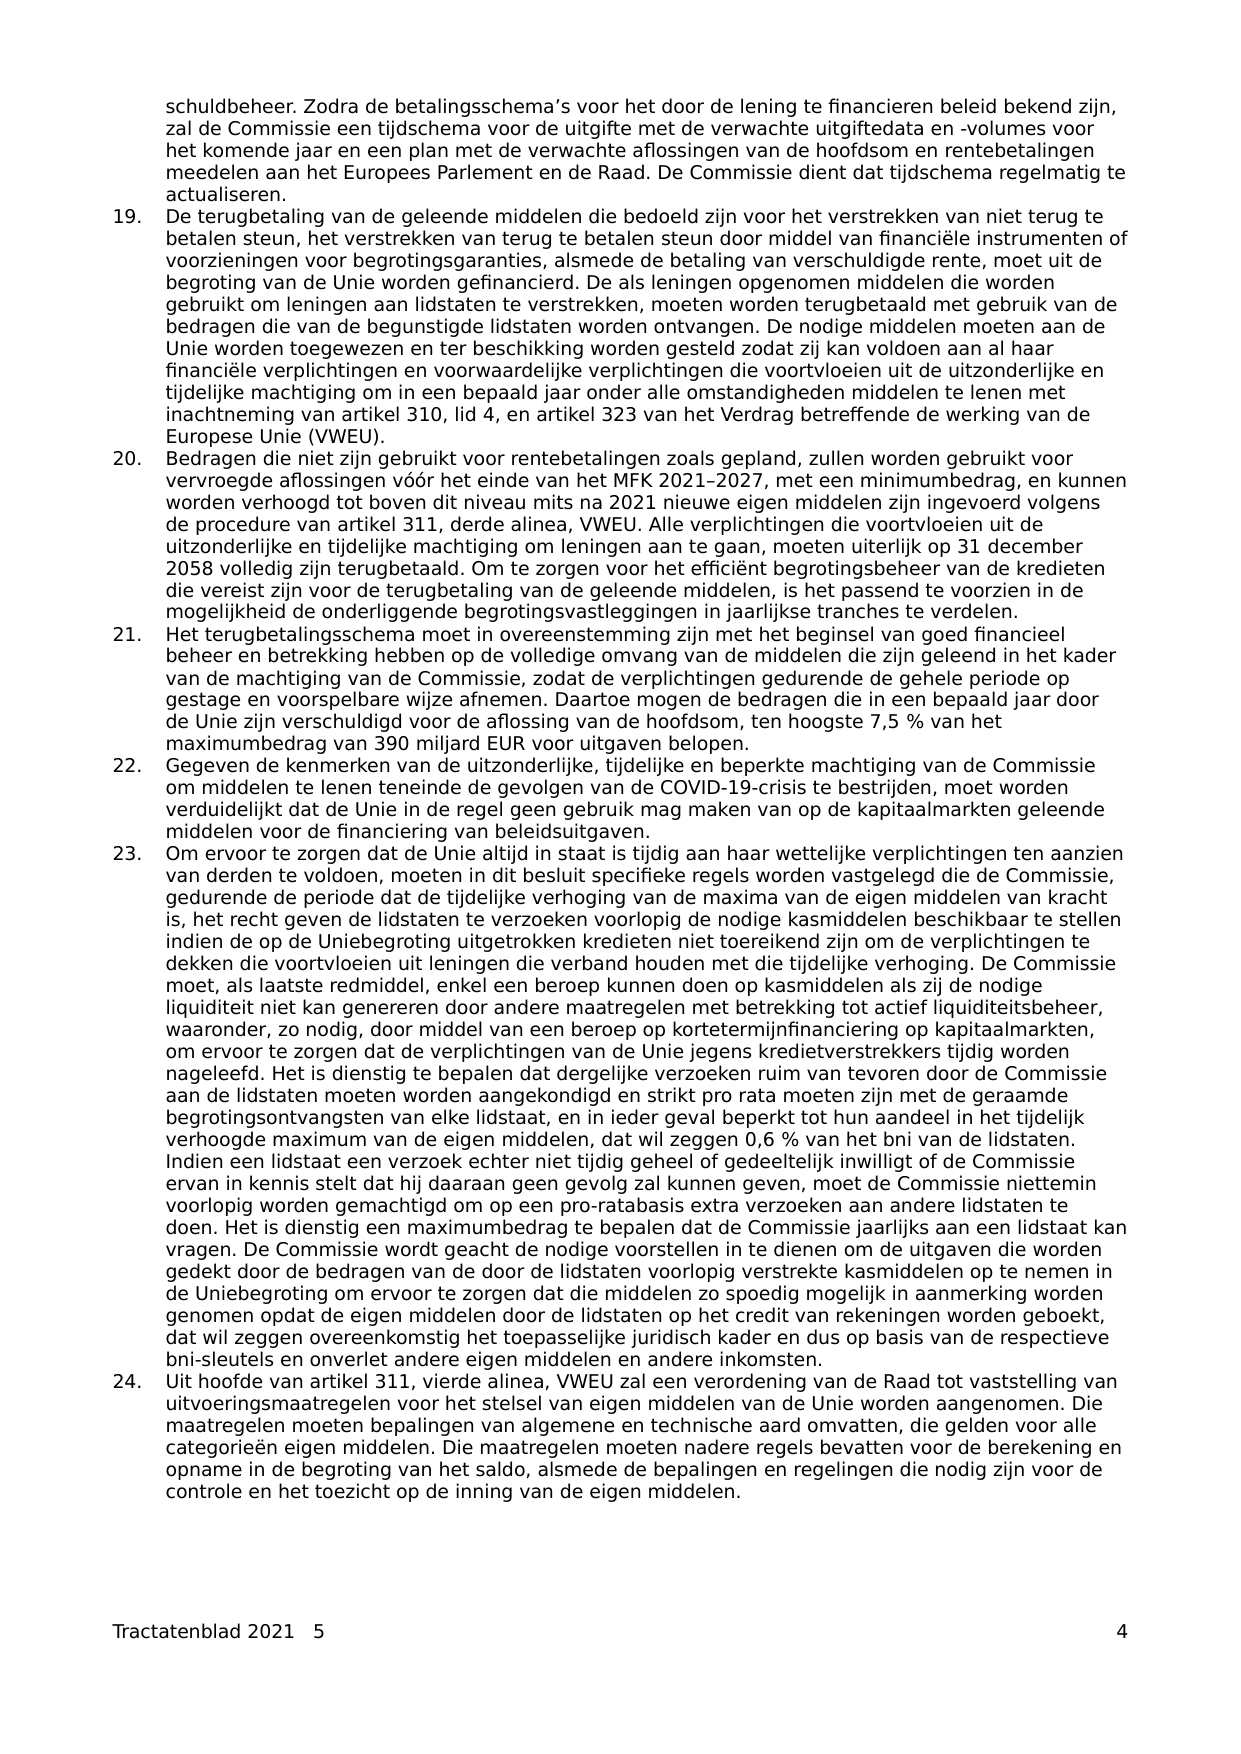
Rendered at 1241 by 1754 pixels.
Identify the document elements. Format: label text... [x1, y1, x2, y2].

text 23. Om ervoor te zorgen dat de Unie altijd in staat is tijdig aan haar wettelijke verplichtingen ten aanzien van derden te voldoen, moeten in dit besluit specifieke regels worden vastgelegd die de Commissie, gedurende de periode dat de tijdelijke verhoging van de maxima van de eigen middelen van kracht is, het recht geven de lidstaten te verzoeken voorlopig de nodige kasmiddelen beschikbaar te stellen indien de op de Uniebegroting uitgetrokken kredieten niet toereikend zijn om de verplichtingen te dekken die voortvloeien uit leningen die verband houden met die tijdelijke verhoging. De Commissie moet, als laatste redmiddel, enkel een beroep kunnen doen op kasmiddelen als zij de nodige liquiditeit niet kan genereren door andere maatregelen met betrekking tot actief liquiditeitsbeheer, waaronder, zo nodig, door middel van een beroep op kortetermijnfinanciering op kapitaalmarkten, om ervoor te zorgen dat de verplichtingen van de Unie jegens kredietverstrekkers tijdig worden nageleefd. Het is dienstig te bepalen dat dergelijke verzoeken ruim van tevoren door de Commissie aan de lidstaten moeten worden aangekondigd en strikt pro rata moeten zijn met de geraamde begrotingsontvangsten van elke lidstaat, en in ieder geval beperkt tot hun aandeel in het tijdelijk verhoogde maximum van de eigen middelen, dat wil zeggen 0,6 % van het bni van de lidstaten. Indien een lidstaat een verzoek echter niet tijdig geheel of gedeeltelijk inwilligt of de Commissie ervan in kennis stelt dat hij daaraan geen gevolg zal kunnen geven, moet de Commissie niettemin voorlopig worden gemachtigd om op een pro-ratabasis extra verzoeken aan andere lidstaten te doen. Het is dienstig een maximumbedrag te bepalen dat de Commissie jaarlijks aan een lidstaat kan vragen. De Commissie wordt geacht de nodige voorstellen in te dienen om de uitgaven die worden gedekt door de bedragen van de door de lidstaten voorlopig verstrekte kasmiddelen op te nemen in de Uniebegroting om ervoor te zorgen dat die middelen zo spoedig mogelijk in aanmerking worden genomen opdat de eigen middelen door de lidstaten op het credit van rekeningen worden geboekt, dat wil zeggen overeenkomstig het toepasselijke juridisch kader en dus op basis van de respectieve bni-sleutels en onverlet andere eigen middelen en andere inkomsten. [112, 843, 1128, 1371]
text schuldbeheer. Zodra de betalingsschema’s voor het door de lening te financieren beleid bekend zijn, zal de Commissie een tijdschema voor de uitgifte met de verwachte uitgiftedata en -volumes voor het komende jaar en een plan met de verwachte aflossingen van de hoofdsom en rentebetalingen meedelen aan het Europees Parlement en de Raad. De Commissie dient dat tijdschema regelmatig te actualiseren. [112, 96, 1128, 206]
text 21. Het terugbetalingsschema moet in overeenstemming zijn met het beginsel van goed financieel beheer en betrekking hebben op de volledige omvang van de middelen die zijn geleend in het kader van de machtiging van de Commissie, zodat de verplichtingen gedurende de gehele periode op gestage en voorspelbare wijze afnemen. Daartoe mogen de bedragen die in een bepaald jaar door de Unie zijn verschuldigd voor de aflossing van de hoofdsom, ten hoogste 7,5 % van het maximumbedrag van 390 miljard EUR voor uitgaven belopen. [112, 623, 1128, 755]
text 24. Uit hoofde van artikel 311, vierde alinea, VWEU zal een verordening van de Raad tot vaststelling van uitvoeringsmaatregelen voor het stelsel van eigen middelen van de Unie worden aangenomen. Die maatregelen moeten bepalingen van algemene en technische aard omvatten, die gelden voor alle categorieën eigen middelen. Die maatregelen moeten nadere regels bevatten voor de berekening en opname in de begroting van het saldo, alsmede de bepalingen en regelingen die nodig zijn voor de controle en het toezicht op de inning van de eigen middelen. [112, 1371, 1128, 1503]
text 22. Gegeven de kenmerken van de uitzonderlijke, tijdelijke en beperkte machtiging van de Commissie om middelen te lenen teneinde de gevolgen van de COVID-19-crisis te bestrijden, moet worden verduidelijkt dat de Unie in de regel geen gebruik mag maken van op de kapitaalmarkten geleende middelen voor de financiering van beleidsuitgaven. [112, 755, 1128, 843]
text 19. De terugbetaling van de geleende middelen die bedoeld zijn voor het verstrekken van niet terug te betalen steun, het verstrekken van terug te betalen steun door middel van financiële instrumenten of voorzieningen voor begrotingsgaranties, alsmede de betaling van verschuldigde rente, moet uit de begroting van de Unie worden gefinancierd. De als leningen opgenomen middelen die worden gebruikt om leningen aan lidstaten te verstrekken, moeten worden terugbetaald met gebruik van de bedragen die van de begunstigde lidstaten worden ontvangen. De nodige middelen moeten aan de Unie worden toegewezen en ter beschikking worden gesteld zodat zij kan voldoen aan al haar financiële verplichtingen en voorwaardelijke verplichtingen die voortvloeien uit de uitzonderlijke en tijdelijke machtiging om in een bepaald jaar onder alle omstandigheden middelen te lenen met inachtneming van artikel 310, lid 4, en artikel 323 van het Verdrag betreffende de werking van de Europese Unie (VWEU). [112, 206, 1128, 448]
text 20. Bedragen die niet zijn gebruikt voor rentebetalingen zoals gepland, zullen worden gebruikt voor vervroegde aflossingen vóór het einde van het MFK 2021–2027, met een minimumbedrag, en kunnen worden verhoogd tot boven dit niveau mits na 2021 nieuwe eigen middelen zijn ingevoerd volgens de procedure van artikel 311, derde alinea, VWEU. Alle verplichtingen die voortvloeien uit de uitzonderlijke en tijdelijke machtiging om leningen aan te gaan, moeten uiterlijk op 31 december 2058 volledig zijn terugbetaald. Om te zorgen voor het efficiënt begrotingsbeheer van de kredieten die vereist zijn voor de terugbetaling van de geleende middelen, is het passend te voorzien in de mogelijkheid de onderliggende begrotingsvastleggingen in jaarlijkse tranches te verdelen. [112, 448, 1128, 623]
